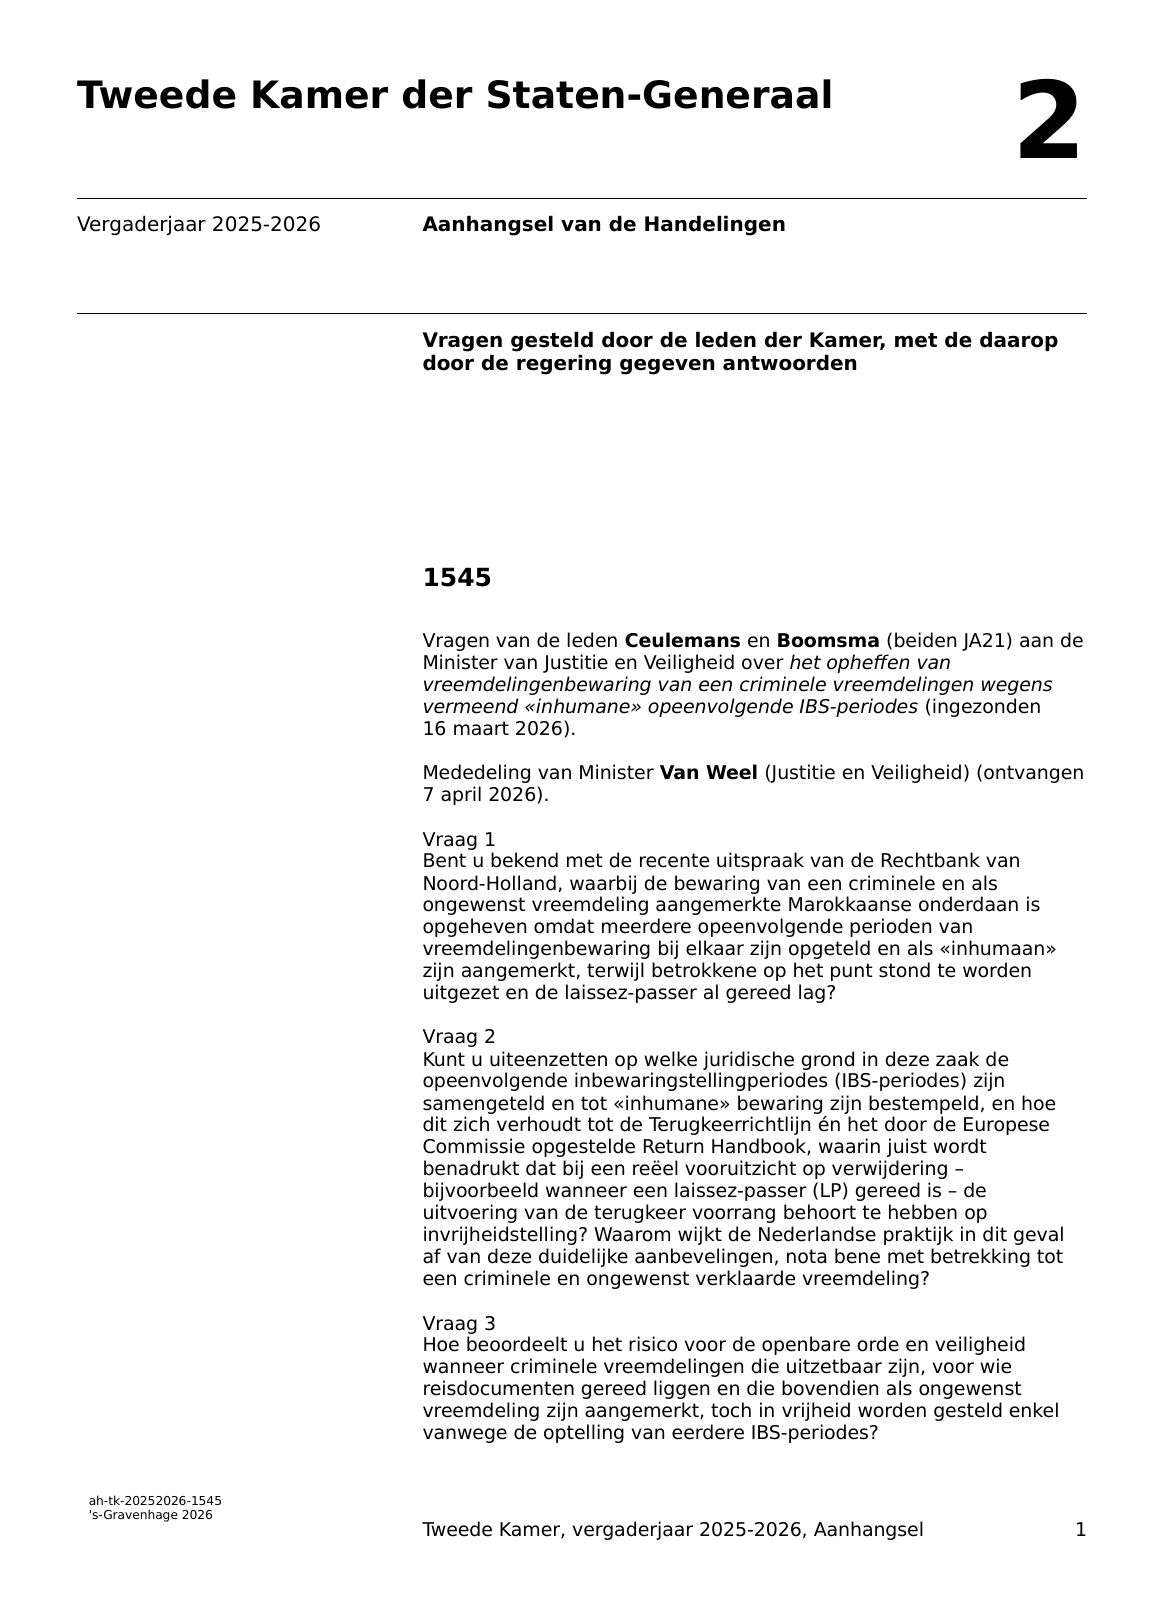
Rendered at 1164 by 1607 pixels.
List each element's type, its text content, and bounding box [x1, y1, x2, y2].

text Hoe beoordeelt u het risico voor de openbare orde en veiligheid wanneer criminele vreemdelingen die uitzetbaar zijn, voor wie reisdocumenten gereed liggen en die bovendien als ongewenst vreemdeling zijn aangemerkt, toch in vrijheid worden gesteld enkel vanwege de optelling van eerdere IBS-periodes? [422, 1334, 1087, 1444]
text Bent u bekend met de recente uitspraak van de Rechtbank van Noord-Holland, waarbij de bewaring van een criminele en als ongewenst vreemdeling aangemerkte Marokkaanse onderdaan is opgeheven omdat meerdere opeenvolgende perioden van vreemdelingenbewaring bij elkaar zijn opgeteld en als «inhumaan» zijn aangemerkt, terwijl betrokkene op het punt stond te worden uitgezet en de laissez-passer al gereed lag? [422, 850, 1087, 1004]
table_header 2 [886, 59, 1087, 198]
text Vragen van de leden Ceulemans en Boomsma (beiden JA21) aan de Minister van Justitie en Veiligheid over het opheffen van vreemdelingenbewaring van een criminele vreemdelingen wegens vermeend «inhumane» opeenvolgende IBS-periodes (ingezonden 16 maart 2026). [422, 630, 1087, 740]
text Vraag 2 [422, 1026, 1087, 1048]
text 's-Gravenhage 2026 [88, 1508, 323, 1522]
table_cell [77, 314, 422, 375]
text 1545 [422, 563, 1087, 592]
text ah-tk-20252026-1545 [88, 1494, 323, 1508]
text Kunt u uiteenzetten op welke juridische grond in deze zaak de opeenvolgende inbewaringstellingperiodes (IBS-periodes) zijn samengeteld en tot «inhumane» bewaring zijn bestempeld, en hoe dit zich verhoudt tot de Terugkeerrichtlijn én het door de Europese Commissie opgestelde Return Handbook, waarin juist wordt benadrukt dat bij een reëel vooruitzicht op verwijdering – bijvoorbeeld wanneer een laissez-passer (LP) gereed is – de uitvoering van de terugkeer voorrang behoort te hebben op invrijheidstelling? Waarom wijkt de Nederlandse praktijk in dit geval af van deze duidelijke aanbevelingen, nota bene met betrekking tot een criminele en ongewenst verklaarde vreemdeling? [422, 1048, 1087, 1290]
text Vraag 3 [422, 1312, 1087, 1334]
text Vraag 1 [422, 828, 1087, 850]
table_cell Aanhangsel van de Handelingen [422, 199, 1087, 313]
text Mededeling van Minister Van Weel (Justitie en Veiligheid) (ontvangen 7 april 2026). [422, 762, 1087, 806]
table_cell Vergaderjaar 2025-2026 [77, 199, 422, 313]
table_cell Vragen gesteld door de leden der Kamer, met de daarop door de regering gegeven antwoorden [422, 314, 1087, 375]
table_header Tweede Kamer der Staten-Generaal [77, 59, 886, 198]
